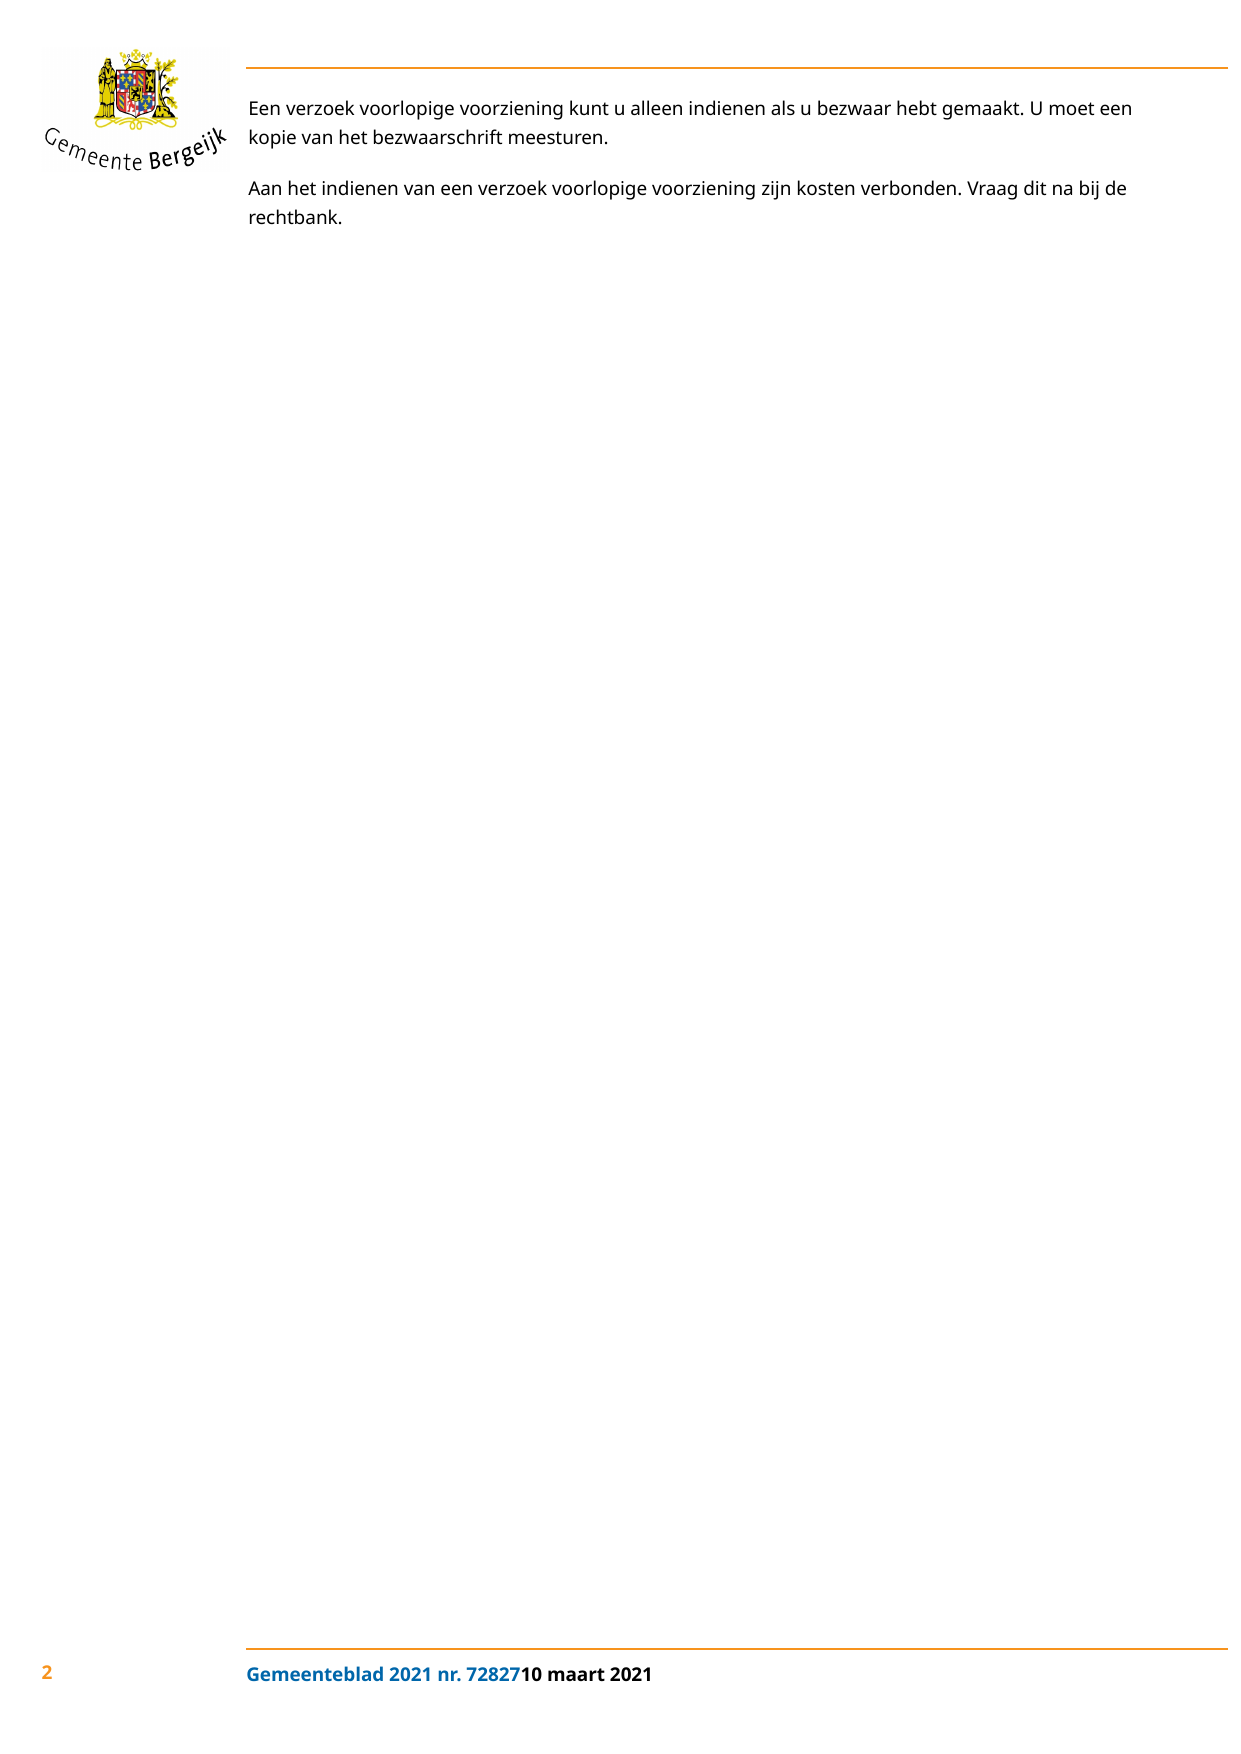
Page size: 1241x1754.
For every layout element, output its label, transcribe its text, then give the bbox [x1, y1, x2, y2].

text Een verzoek voorlopige voorziening kunt u alleen indienen als u bezwaar hebt gemaakt. U moet een kopie van het bezwaarschrift meesturen. [248, 95, 1152, 150]
picture [41, 47, 231, 172]
text Aan het indienen van een verzoek voorlopige voorziening zijn kosten verbonden. Vraag dit na bij de rechtbank. [248, 175, 1152, 230]
